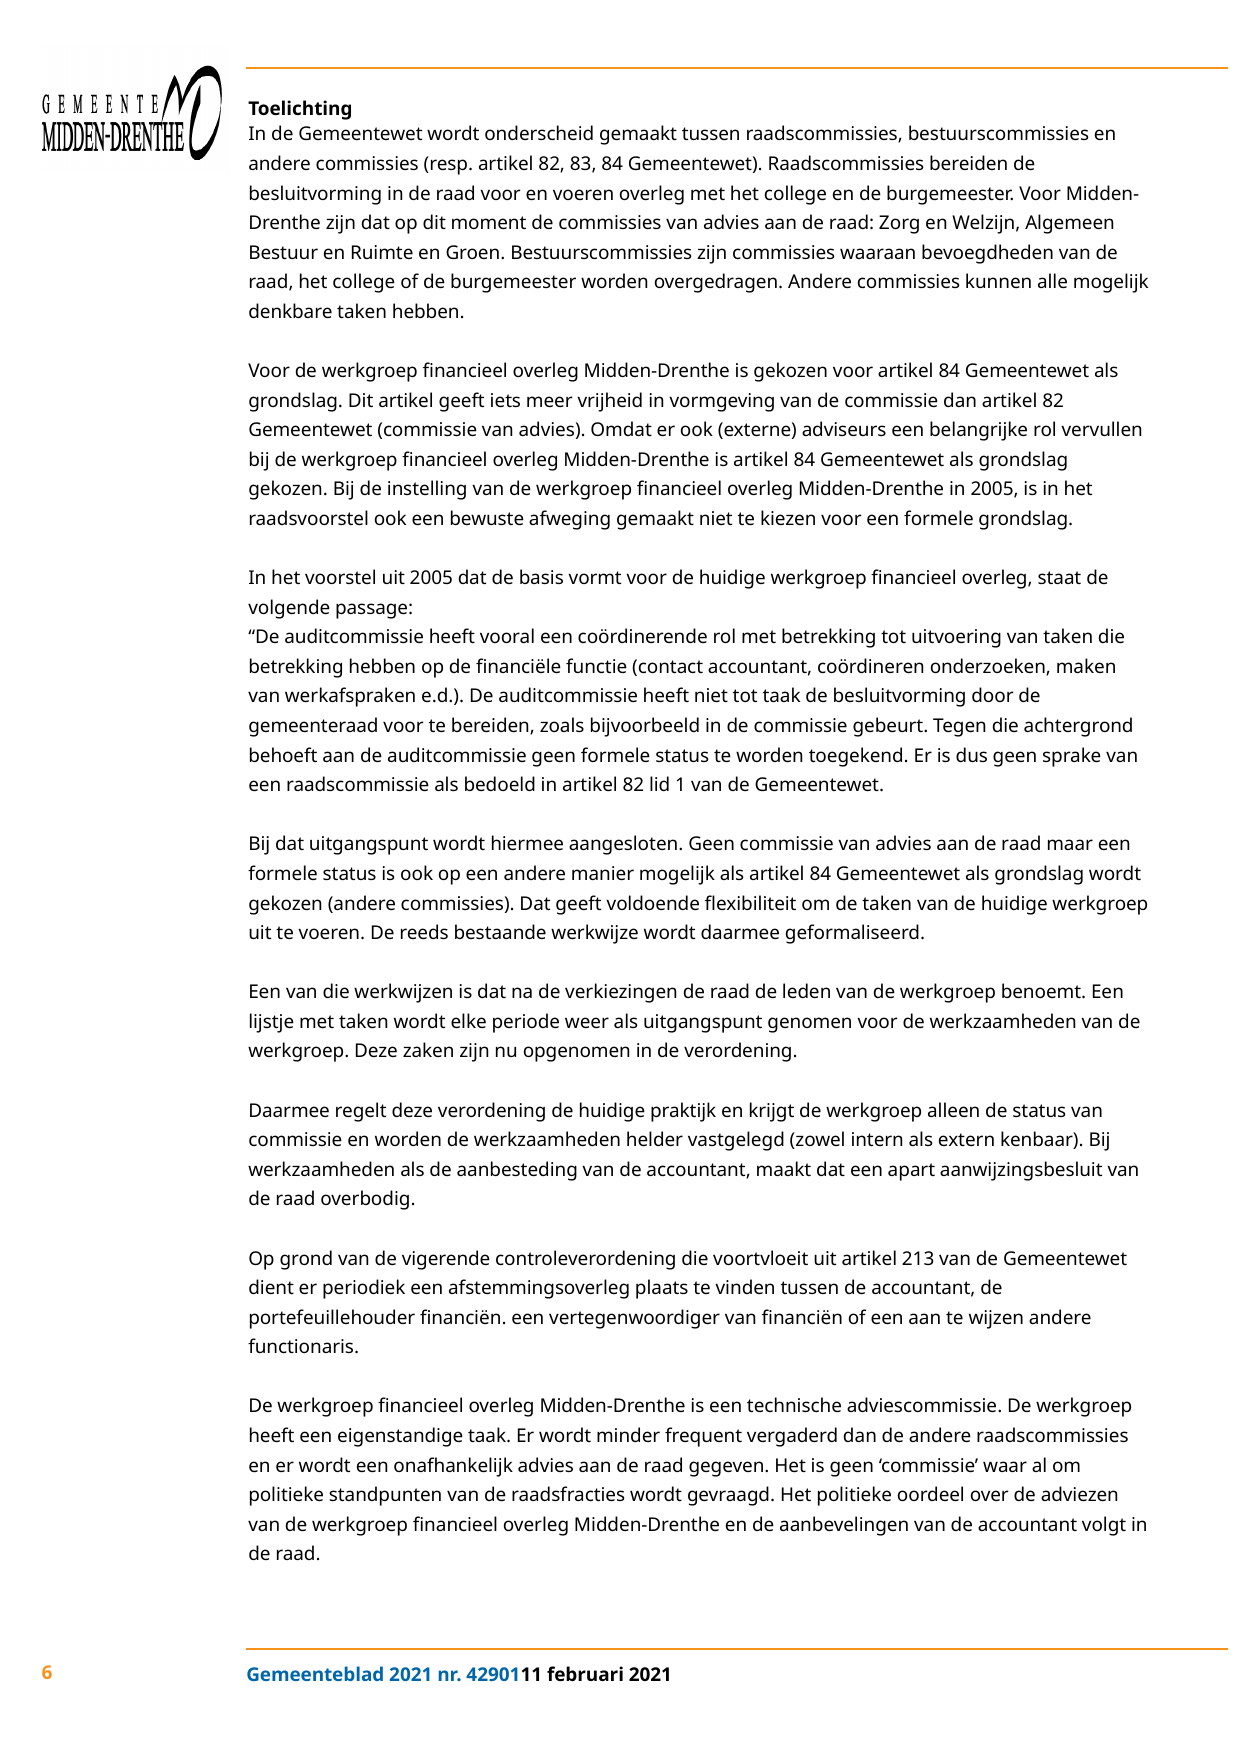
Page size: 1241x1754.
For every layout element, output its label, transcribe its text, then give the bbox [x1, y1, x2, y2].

text Op grond van de vigerende controleverordening die voortvloeit uit artikel 213 van de Gemeentewet dient er periodiek een afstemmingsoverleg plaats te vinden tussen de accountant, de portefeuillehouder financiën. een vertegenwoordiger van financiën of een aan te wijzen andere functionaris. [248, 1245, 1152, 1359]
text “De auditcommissie heeft vooral een coördinerende rol met betrekking tot uitvoering van taken die betrekking hebben op de financiële functie (contact accountant, coördineren onderzoeken, maken van werkafspraken e.d.). De auditcommissie heeft niet tot taak de besluitvorming door de gemeenteraad voor te bereiden, zoals bijvoorbeeld in de commissie gebeurt. Tegen die achtergrond behoeft aan de auditcommissie geen formele status te worden toegekend. Er is dus geen sprake van een raadscommissie als bedoeld in artikel 82 lid 1 van de Gemeentewet. [248, 623, 1152, 797]
text Voor de werkgroep financieel overleg Midden-Drenthe is gekozen voor artikel 84 Gemeentewet als grondslag. Dit artikel geeft iets meer vrijheid in vormgeving van de commissie dan artikel 82 Gemeentewet (commissie van advies). Omdat er ook (externe) adviseurs een belangrijke rol vervullen bij de werkgroep financieel overleg Midden-Drenthe is artikel 84 Gemeentewet als grondslag gekozen. Bij de instelling van de werkgroep financieel overleg Midden-Drenthe in 2005, is in het raadsvoorstel ook een bewuste afweging gemaakt niet te kiezen voor een formele grondslag. [248, 357, 1152, 531]
text Toelichting [248, 95, 1152, 121]
text In de Gemeentewet wordt onderscheid gemaakt tussen raadscommissies, bestuurscommissies en andere commissies (resp. artikel 82, 83, 84 Gemeentewet). Raadscommissies bereiden de besluitvorming in de raad voor en voeren overleg met het college en de burgemeester. Voor Midden-Drenthe zijn dat op dit moment de commissies van advies aan de raad: Zorg en Welzijn, Algemeen Bestuur en Ruimte en Groen. Bestuurscommissies zijn commissies waaraan bevoegdheden van de raad, het college of de burgemeester worden overgedragen. Andere commissies kunnen alle mogelijk denkbare taken hebben. [248, 121, 1152, 324]
text In het voorstel uit 2005 dat de basis vormt voor de huidige werkgroep financieel overleg, staat de volgende passage: [248, 564, 1152, 620]
text Daarmee regelt deze verordening de huidige praktijk en krijgt de werkgroep alleen de status van commissie en worden de werkzaamheden helder vastgelegd (zowel intern als extern kenbaar). Bij werkzaamheden als de aanbesteding van de accountant, maakt dat een apart aanwijzingsbesluit van de raad overbodig. [248, 1097, 1152, 1211]
text Een van die werkwijzen is dat na de verkiezingen de raad de leden van de werkgroep benoemt. Een lijstje met taken wordt elke periode weer als uitgangspunt genomen voor de werkzaamheden van de werkgroep. Deze zaken zijn nu opgenomen in de verordening. [248, 978, 1152, 1063]
text De werkgroep financieel overleg Midden-Drenthe is een technische adviescommissie. De werkgroep heeft een eigenstandige taak. Er wordt minder frequent vergaderd dan de andere raadscommissies en er wordt een onafhankelijk advies aan de raad gegeven. Het is geen ‘commissie’ waar al om politieke standpunten van de raadsfracties wordt gevraagd. Het politieke oordeel over de adviezen van de werkgroep financieel overleg Midden-Drenthe en de aanbevelingen van de accountant volgt in de raad. [248, 1393, 1152, 1566]
text Bij dat uitgangspunt wordt hiermee aangesloten. Geen commissie van advies aan de raad maar een formele status is ook op een andere manier mogelijk als artikel 84 Gemeentewet als grondslag wordt gekozen (andere commissies). Dat geeft voldoende flexibiliteit om de taken van de huidige werkgroep uit te voeren. De reeds bestaande werkwijze wordt daarmee geformaliseerd. [248, 831, 1152, 945]
picture [41, 47, 231, 172]
